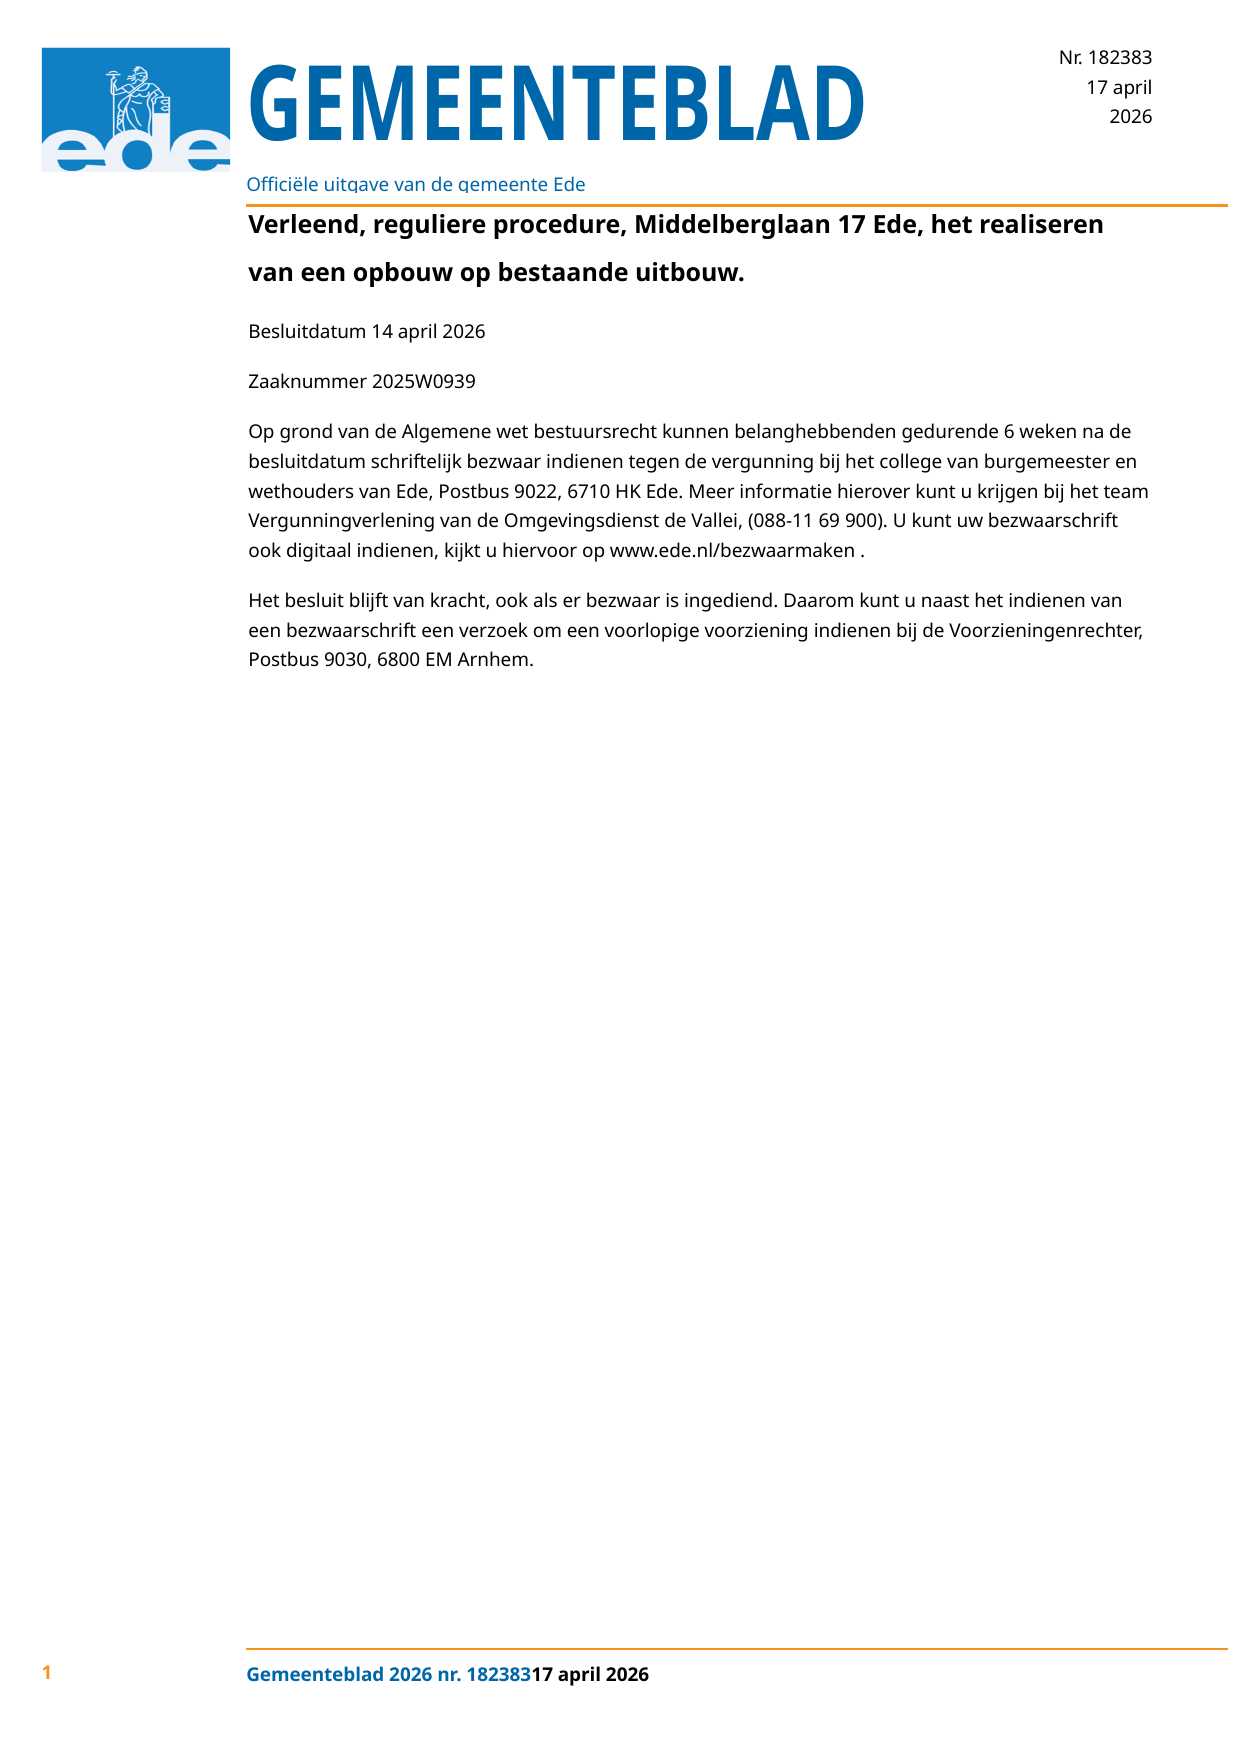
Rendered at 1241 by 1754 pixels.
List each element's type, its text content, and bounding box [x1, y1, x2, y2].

text Het besluit blijft van kracht, ook als er bezwaar is ingediend. Daarom kunt u naast het indienen van een bezwaarschrift een verzoek om een voorlopige voorziening indienen bij de Voorzieningenrechter, Postbus 9030, 6800 EM Arnhem. [248, 587, 1152, 672]
text Verleend, reguliere procedure, Middelberglaan 17 Ede, het realiseren van een opbouw op bestaande uitbouw. [248, 207, 1152, 288]
text Zaaknummer 2025W0939 [248, 368, 1152, 394]
picture [41, 47, 231, 172]
text Op grond van de Algemene wet bestuursrecht kunnen belanghebbenden gedurende 6 weken na de besluitdatum schriftelijk bezwaar indienen tegen de vergunning bij het college van burgemeester en wethouders van Ede, Postbus 9022, 6710 HK Ede. Meer informatie hierover kunt u krijgen bij het team Vergunningverlening van de Omgevingsdienst de Vallei, (088-11 69 900). U kunt uw bezwaarschrift ook digitaal indienen, kijkt u hiervoor op www.ede.nl/bezwaarmaken . [248, 419, 1152, 563]
text Besluitdatum 14 april 2026 [248, 318, 1152, 344]
